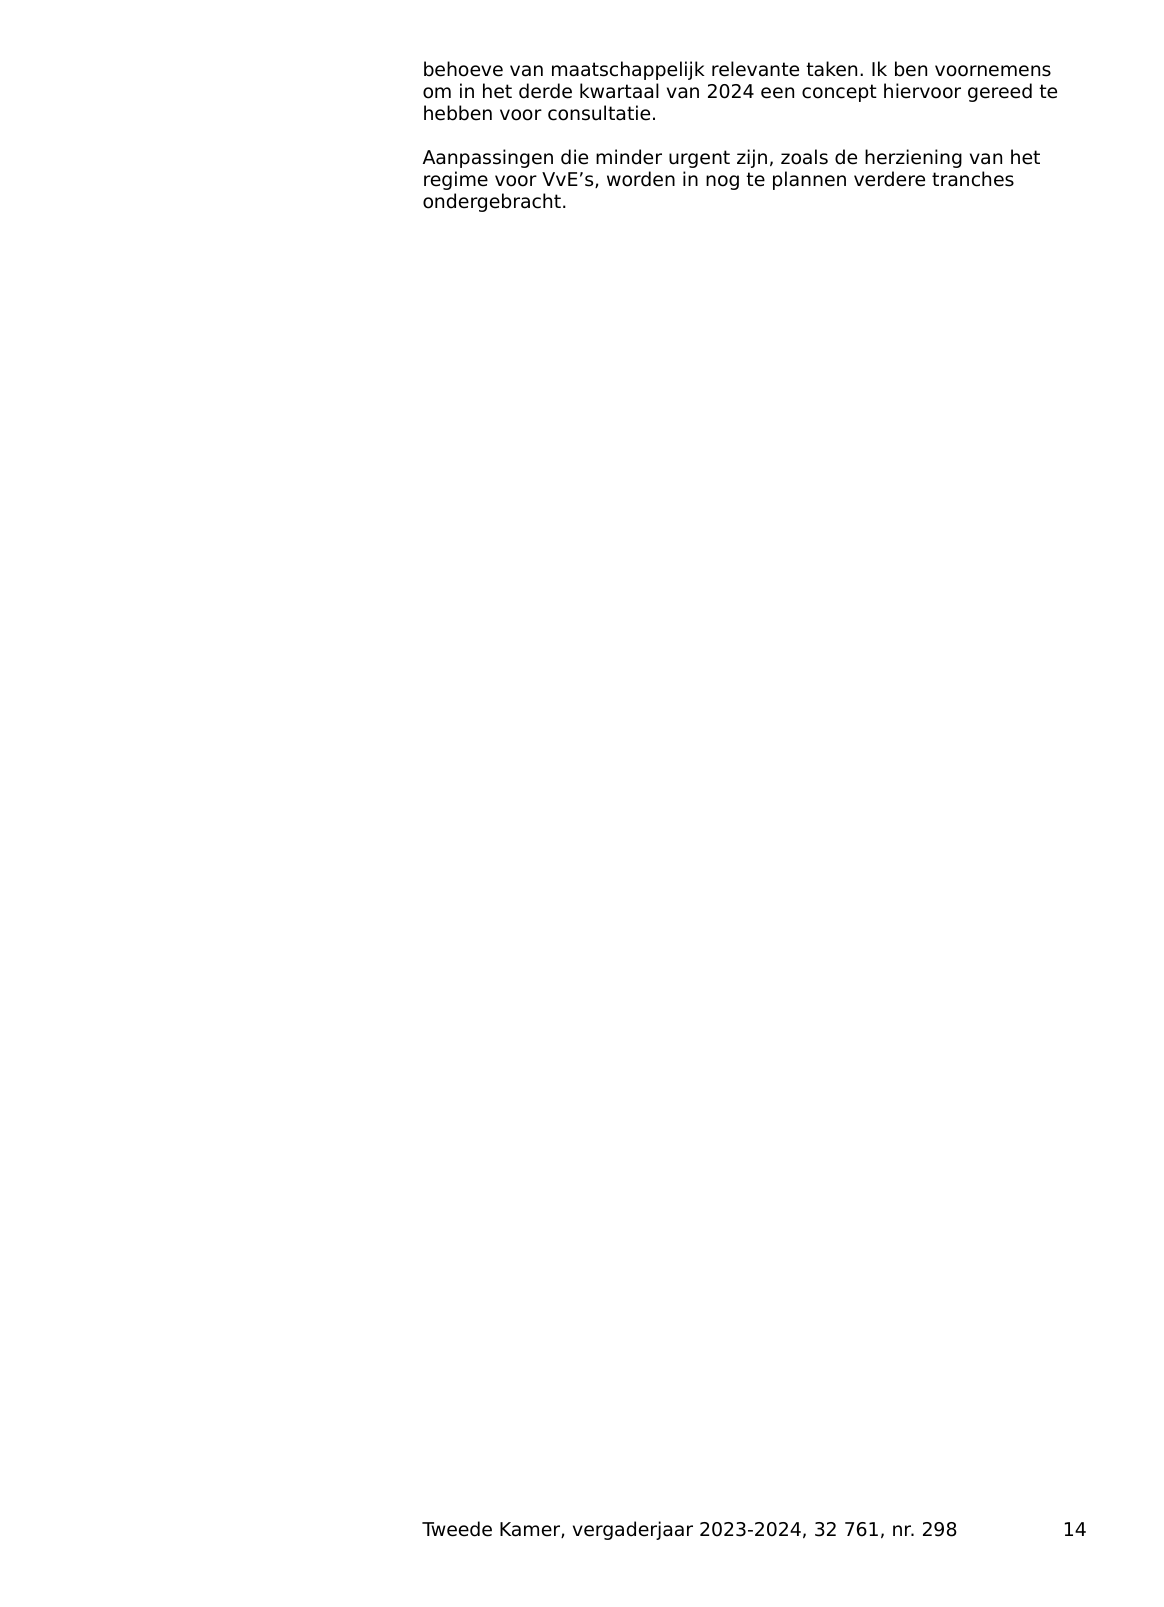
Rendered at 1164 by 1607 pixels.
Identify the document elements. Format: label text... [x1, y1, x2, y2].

text Aanpassingen die minder urgent zijn, zoals de herziening van het regime voor VvE’s, worden in nog te plannen verdere tranches ondergebracht. [422, 147, 1087, 213]
text behoeve van maatschappelijk relevante taken. Ik ben voornemens om in het derde kwartaal van 2024 een concept hiervoor gereed te hebben voor consultatie. [422, 59, 1087, 125]
